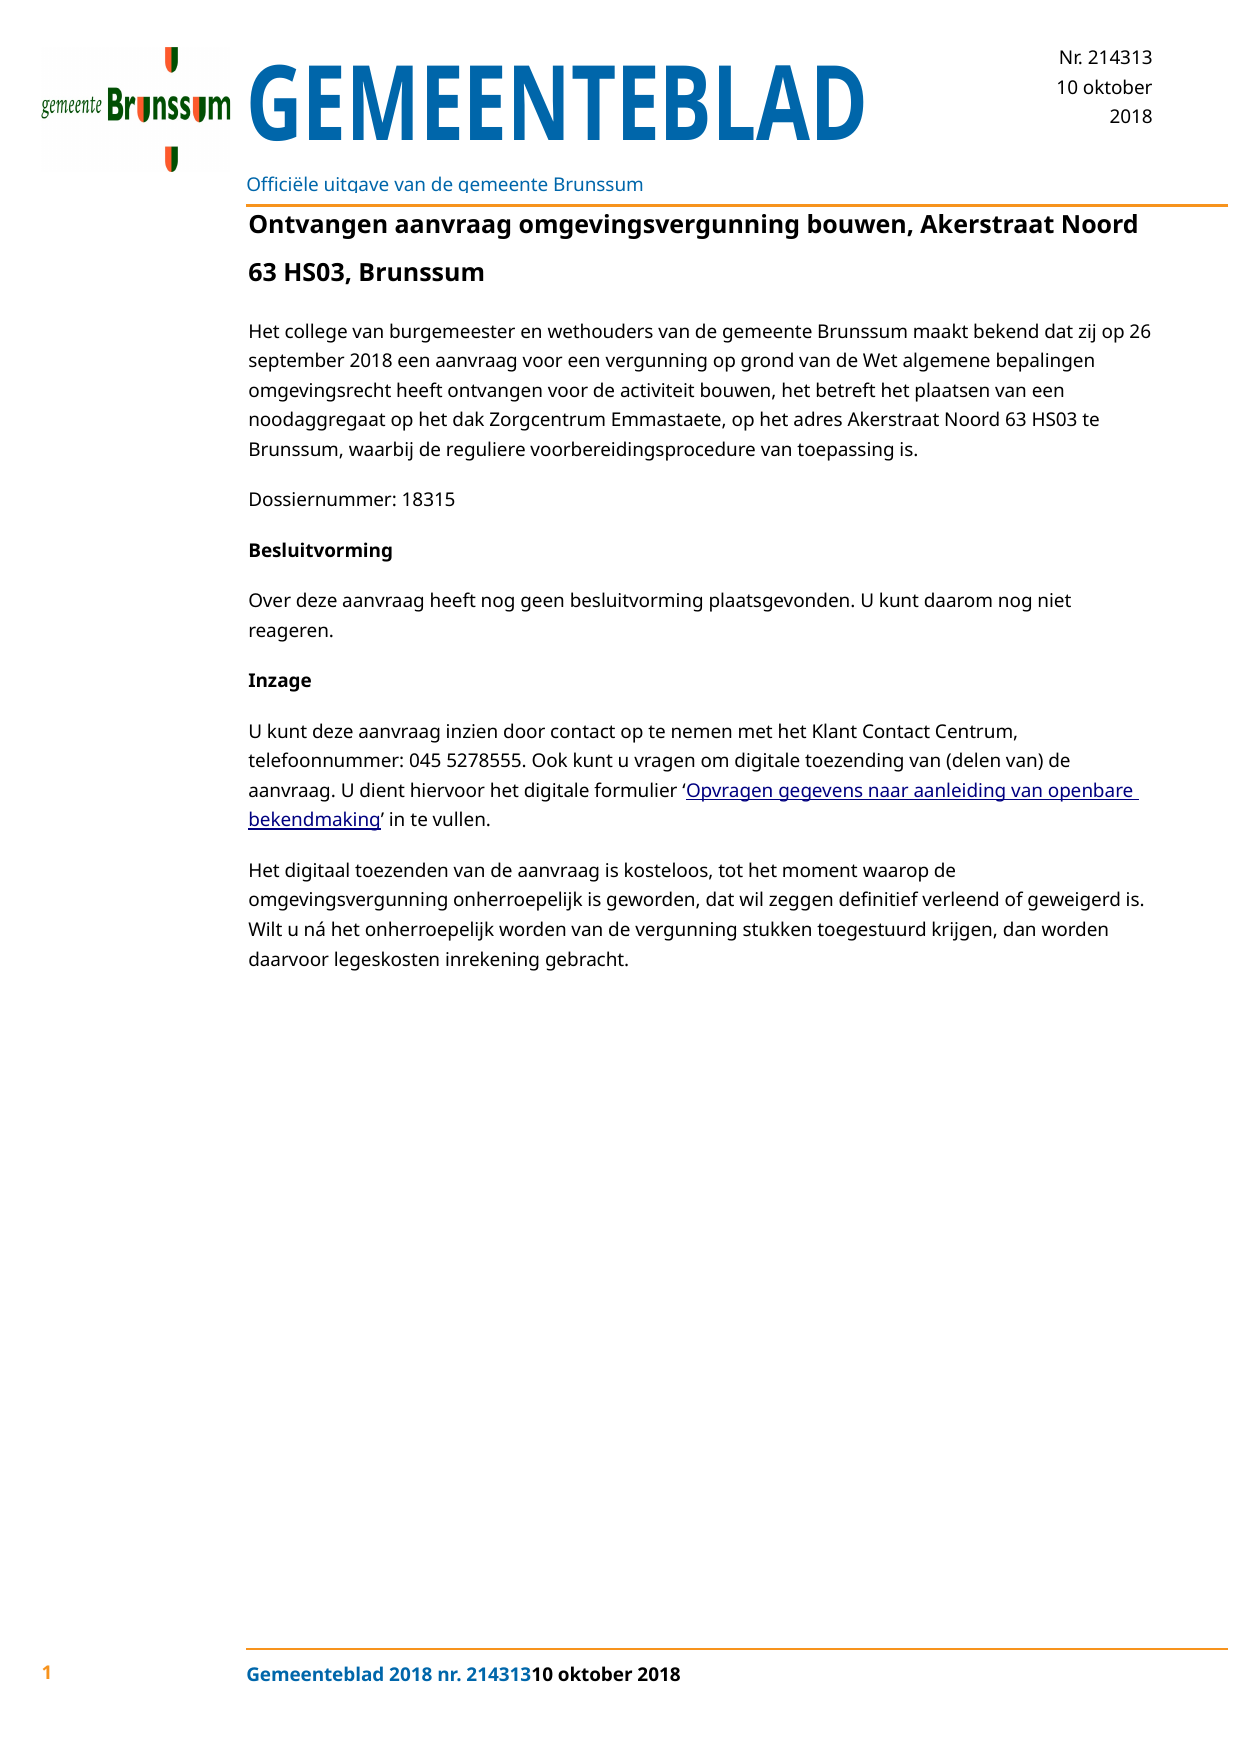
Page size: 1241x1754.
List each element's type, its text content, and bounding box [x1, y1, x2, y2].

text Besluitvorming [248, 537, 1152, 563]
text U kunt deze aanvraag inzien door contact op te nemen met het Klant Contact Centrum, telefoonnummer: 045 5278555. Ook kunt u vragen om digitale toezending van (delen van) de aanvraag. U dient hiervoor het digitale formulier ‘Opvragen gegevens naar aanleiding van openbare bekendmaking’ in te vullen. [248, 718, 1152, 832]
text Over deze aanvraag heeft nog geen besluitvorming plaatsgevonden. U kunt daarom nog niet reageren. [248, 587, 1152, 643]
text Ontvangen aanvraag omgevingsvergunning bouwen, Akerstraat Noord 63 HS03, Brunssum [248, 207, 1152, 288]
text Inzage [248, 667, 1152, 693]
text Dossiernummer: 18315 [248, 487, 1152, 512]
text Het digitaal toezenden van de aanvraag is kosteloos, tot het moment waarop de omgevingsvergunning onherroepelijk is geworden, dat wil zeggen definitief verleend of geweigerd is. Wilt u ná het onherroepelijk worden van de vergunning stukken toegestuurd krijgen, dan worden daarvoor legeskosten inrekening gebracht. [248, 857, 1152, 972]
text Het college van burgemeester en wethouders van de gemeente Brunssum maakt bekend dat zij op 26 september 2018 een aanvraag voor een vergunning op grond van de Wet algemene bepalingen omgevingsrecht heeft ontvangen voor de activiteit bouwen, het betreft het plaatsen van een noodaggregaat op het dak Zorgcentrum Emmastaete, op het adres Akerstraat Noord 63 HS03 te Brunssum, waarbij de reguliere voorbereidingsprocedure van toepassing is. [248, 318, 1152, 462]
picture [41, 47, 231, 172]
